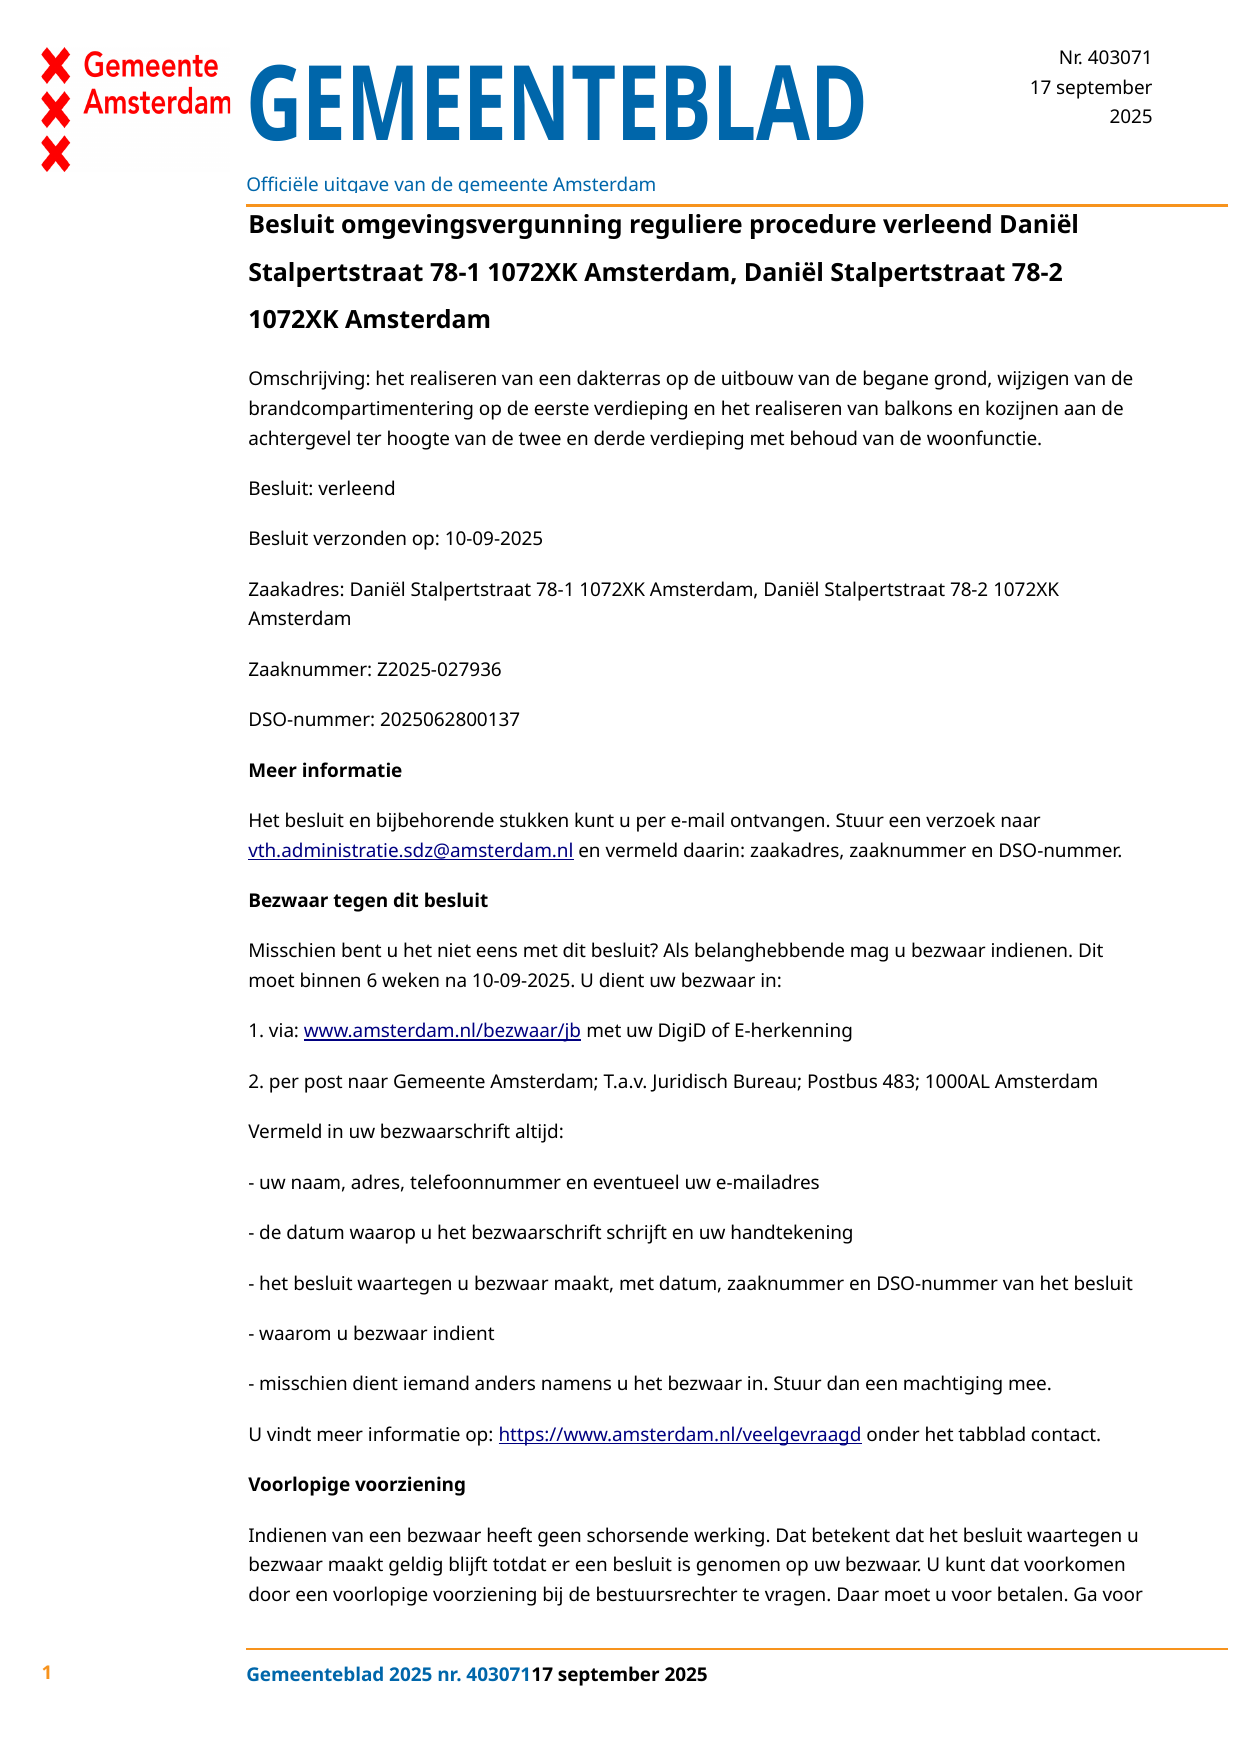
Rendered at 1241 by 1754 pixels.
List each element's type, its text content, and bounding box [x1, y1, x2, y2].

text U vindt meer informatie op: https://www.amsterdam.nl/veelgevraagd onder het tabblad contact. [248, 1421, 1152, 1447]
text - misschien dient iemand anders namens u het bezwaar in. Stuur dan een machtiging mee. [248, 1371, 1152, 1396]
text Besluit: verleend [248, 475, 1152, 501]
text Zaakadres: Daniël Stalpertstraat 78-1 1072XK Amsterdam, Daniël Stalpertstraat 78-2 1072XK Amsterdam [248, 576, 1152, 631]
text Zaaknummer: Z2025-027936 [248, 656, 1152, 682]
text - de datum waarop u het bezwaarschrift schrijft en uw handtekening [248, 1219, 1152, 1245]
text 1. via: www.amsterdam.nl/bezwaar/jb met uw DigiD of E-herkenning [248, 1018, 1152, 1043]
text 2. per post naar Gemeente Amsterdam; T.a.v. Juridisch Bureau; Postbus 483; 1000AL Amsterdam [248, 1068, 1152, 1094]
text DSO-nummer: 2025062800137 [248, 706, 1152, 732]
text Besluit omgevingsvergunning reguliere procedure verleend Daniël Stalpertstraat 78-1 1072XK Amsterdam, Daniël Stalpertstraat 78-2 1072XK Amsterdam [248, 207, 1152, 336]
text - het besluit waartegen u bezwaar maakt, met datum, zaaknummer en DSO-nummer van het besluit [248, 1270, 1152, 1295]
text Vermeld in uw bezwaarschrift altijd: [248, 1118, 1152, 1144]
text - uw naam, adres, telefoonnummer en eventueel uw e-mailadres [248, 1169, 1152, 1194]
text Omschrijving: het realiseren van een dakterras op de uitbouw van de begane grond, wijzigen van de brandcompartimentering op de eerste verdieping en het realiseren van balkons en kozijnen aan de achtergevel ter hoogte van de twee en derde verdieping met behoud van de woonfunctie. [248, 366, 1152, 450]
text Misschien bent u het niet eens met dit besluit? Als belanghebbende mag u bezwaar indienen. Dit moet binnen 6 weken na 10-09-2025. U dient uw bezwaar in: [248, 938, 1152, 993]
text Voorlopige voorziening [248, 1471, 1152, 1497]
text Meer informatie [248, 757, 1152, 782]
picture [41, 47, 231, 172]
text Het besluit en bijbehorende stukken kunt u per e-mail ontvangen. Stuur een verzoek naar vth.administratie.sdz@amsterdam.nl en vermeld daarin: zaakadres, zaaknummer en DSO-nummer. [248, 807, 1152, 862]
text Bezwaar tegen dit besluit [248, 887, 1152, 913]
text Indienen van een bezwaar heeft geen schorsende werking. Dat betekent dat het besluit waartegen u bezwaar maakt geldig blijft totdat er een besluit is genomen op uw bezwaar. U kunt dat voorkomen door een voorlopige voorziening bij de bestuursrechter te vragen. Daar moet u voor betalen. Ga voor [248, 1522, 1152, 1607]
text - waarom u bezwaar indient [248, 1320, 1152, 1346]
text Besluit verzonden op: 10-09-2025 [248, 526, 1152, 551]
